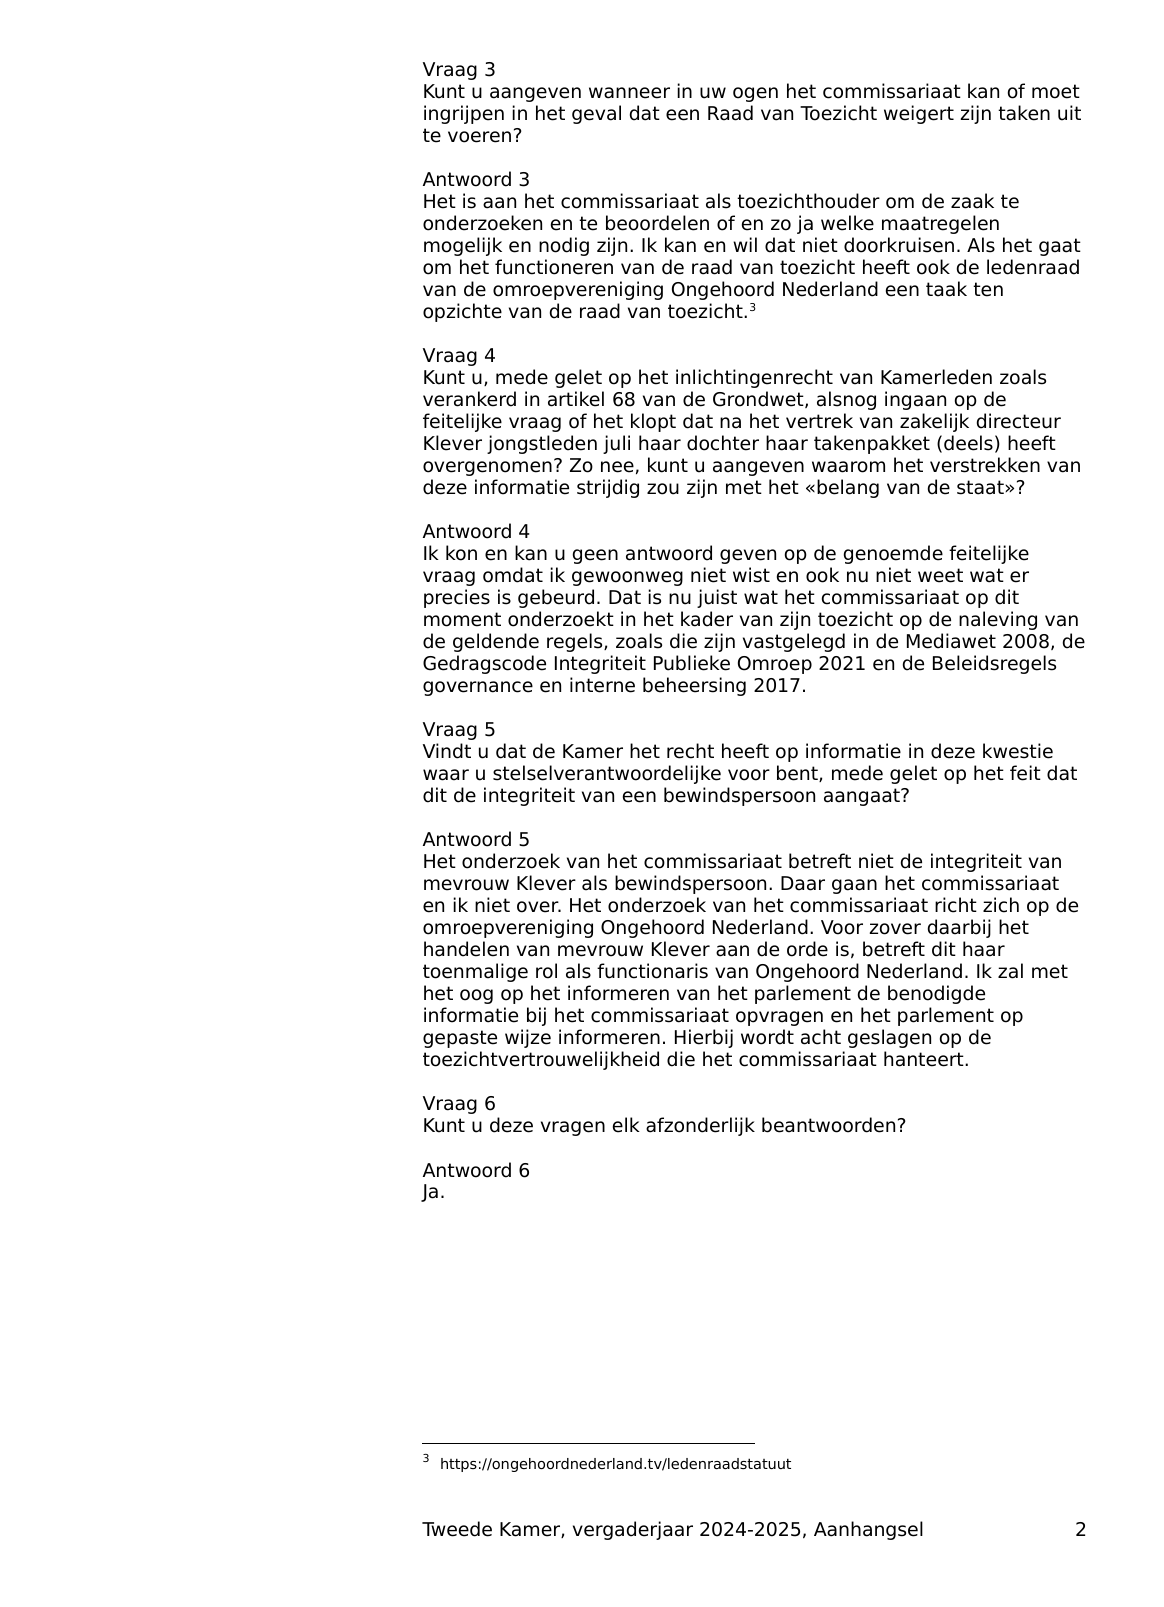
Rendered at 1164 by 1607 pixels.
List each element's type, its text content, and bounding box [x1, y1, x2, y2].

text Vraag 4 [422, 345, 1087, 367]
text https://ongehoordnederland.tv/ledenraadstatuut [422, 1452, 1087, 1474]
text Ik kon en kan u geen antwoord geven op de genoemde feitelijke vraag omdat ik gewoonweg niet wist en ook nu niet weet wat er precies is gebeurd. Dat is nu juist wat het commissariaat op dit moment onderzoekt in het kader van zijn toezicht op de naleving van de geldende regels, zoals die zijn vastgelegd in de Mediawet 2008, de Gedragscode Integriteit Publieke Omroep 2021 en de Beleidsregels governance en interne beheersing 2017. [422, 543, 1087, 697]
text Vraag 3 [422, 59, 1087, 81]
text Vindt u dat de Kamer het recht heeft op informatie in deze kwestie waar u stelselverantwoordelijke voor bent, mede gelet op het feit dat dit de integriteit van een bewindspersoon aangaat? [422, 741, 1087, 807]
text Ja. [422, 1181, 1087, 1203]
text Kunt u deze vragen elk afzonderlijk beantwoorden? [422, 1115, 1087, 1137]
text Kunt u, mede gelet op het inlichtingenrecht van Kamerleden zoals verankerd in artikel 68 van de Grondwet, alsnog ingaan op de feitelijke vraag of het klopt dat na het vertrek van zakelijk directeur Klever jongstleden juli haar dochter haar takenpakket (deels) heeft overgenomen? Zo nee, kunt u aangeven waarom het verstrekken van deze informatie strijdig zou zijn met het «belang van de staat»? [422, 367, 1087, 499]
text Kunt u aangeven wanneer in uw ogen het commissariaat kan of moet ingrijpen in het geval dat een Raad van Toezicht weigert zijn taken uit te voeren? [422, 81, 1087, 147]
text Vraag 6 [422, 1093, 1087, 1115]
text Antwoord 3 [422, 169, 1087, 191]
text Antwoord 4 [422, 521, 1087, 543]
text Antwoord 6 [422, 1159, 1087, 1181]
text Antwoord 5 [422, 829, 1087, 851]
text Het onderzoek van het commissariaat betreft niet de integriteit van mevrouw Klever als bewindspersoon. Daar gaan het commissariaat en ik niet over. Het onderzoek van het commissariaat richt zich op de omroepvereniging Ongehoord Nederland. Voor zover daarbij het handelen van mevrouw Klever aan de orde is, betreft dit haar toenmalige rol als functionaris van Ongehoord Nederland. Ik zal met het oog op het informeren van het parlement de benodigde informatie bij het commissariaat opvragen en het parlement op gepaste wijze informeren. Hierbij wordt acht geslagen op de toezichtvertrouwelijkheid die het commissariaat hanteert. [422, 851, 1087, 1071]
text Vraag 5 [422, 719, 1087, 741]
text Het is aan het commissariaat als toezichthouder om de zaak te onderzoeken en te beoordelen of en zo ja welke maatregelen mogelijk en nodig zijn. Ik kan en wil dat niet doorkruisen. Als het gaat om het functioneren van de raad van toezicht heeft ook de ledenraad van de omroepvereniging Ongehoord Nederland een taak ten opzichte van de raad van toezicht. [422, 191, 1087, 323]
